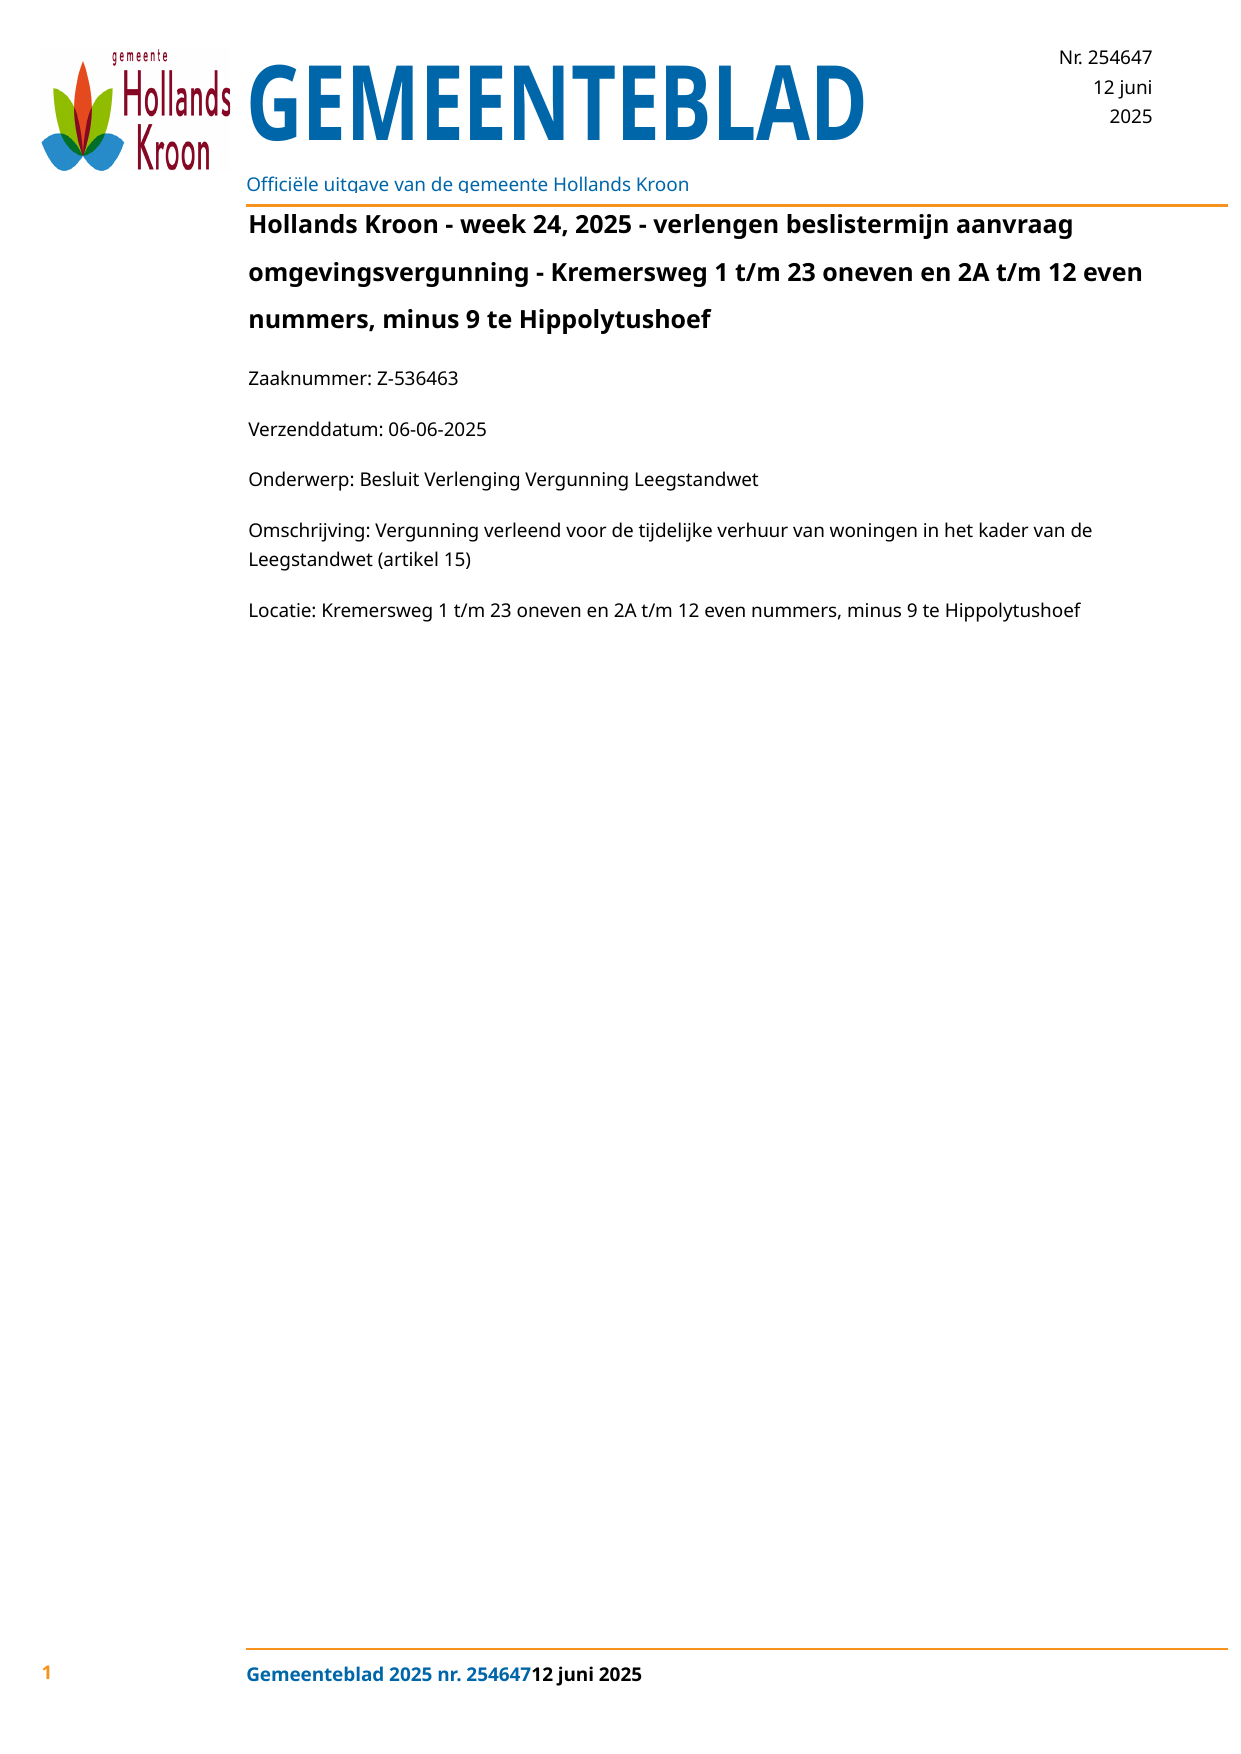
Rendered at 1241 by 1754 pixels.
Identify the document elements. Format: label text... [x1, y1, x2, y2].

picture [41, 47, 231, 172]
text Omschrijving: Vergunning verleend voor de tijdelijke verhuur van woningen in het kader van de Leegstandwet (artikel 15) [248, 517, 1152, 572]
text Zaaknummer: Z-536463 [248, 366, 1152, 391]
text Onderwerp: Besluit Verlenging Vergunning Leegstandwet [248, 466, 1152, 492]
text Verzenddatum: 06-06-2025 [248, 416, 1152, 442]
text Locatie: Kremersweg 1 t/m 23 oneven en 2A t/m 12 even nummers, minus 9 te Hippolytushoef [248, 597, 1152, 622]
text Hollands Kroon - week 24, 2025 - verlengen beslistermijn aanvraag omgevingsvergunning - Kremersweg 1 t/m 23 oneven en 2A t/m 12 even nummers, minus 9 te Hippolytushoef [248, 207, 1152, 336]
